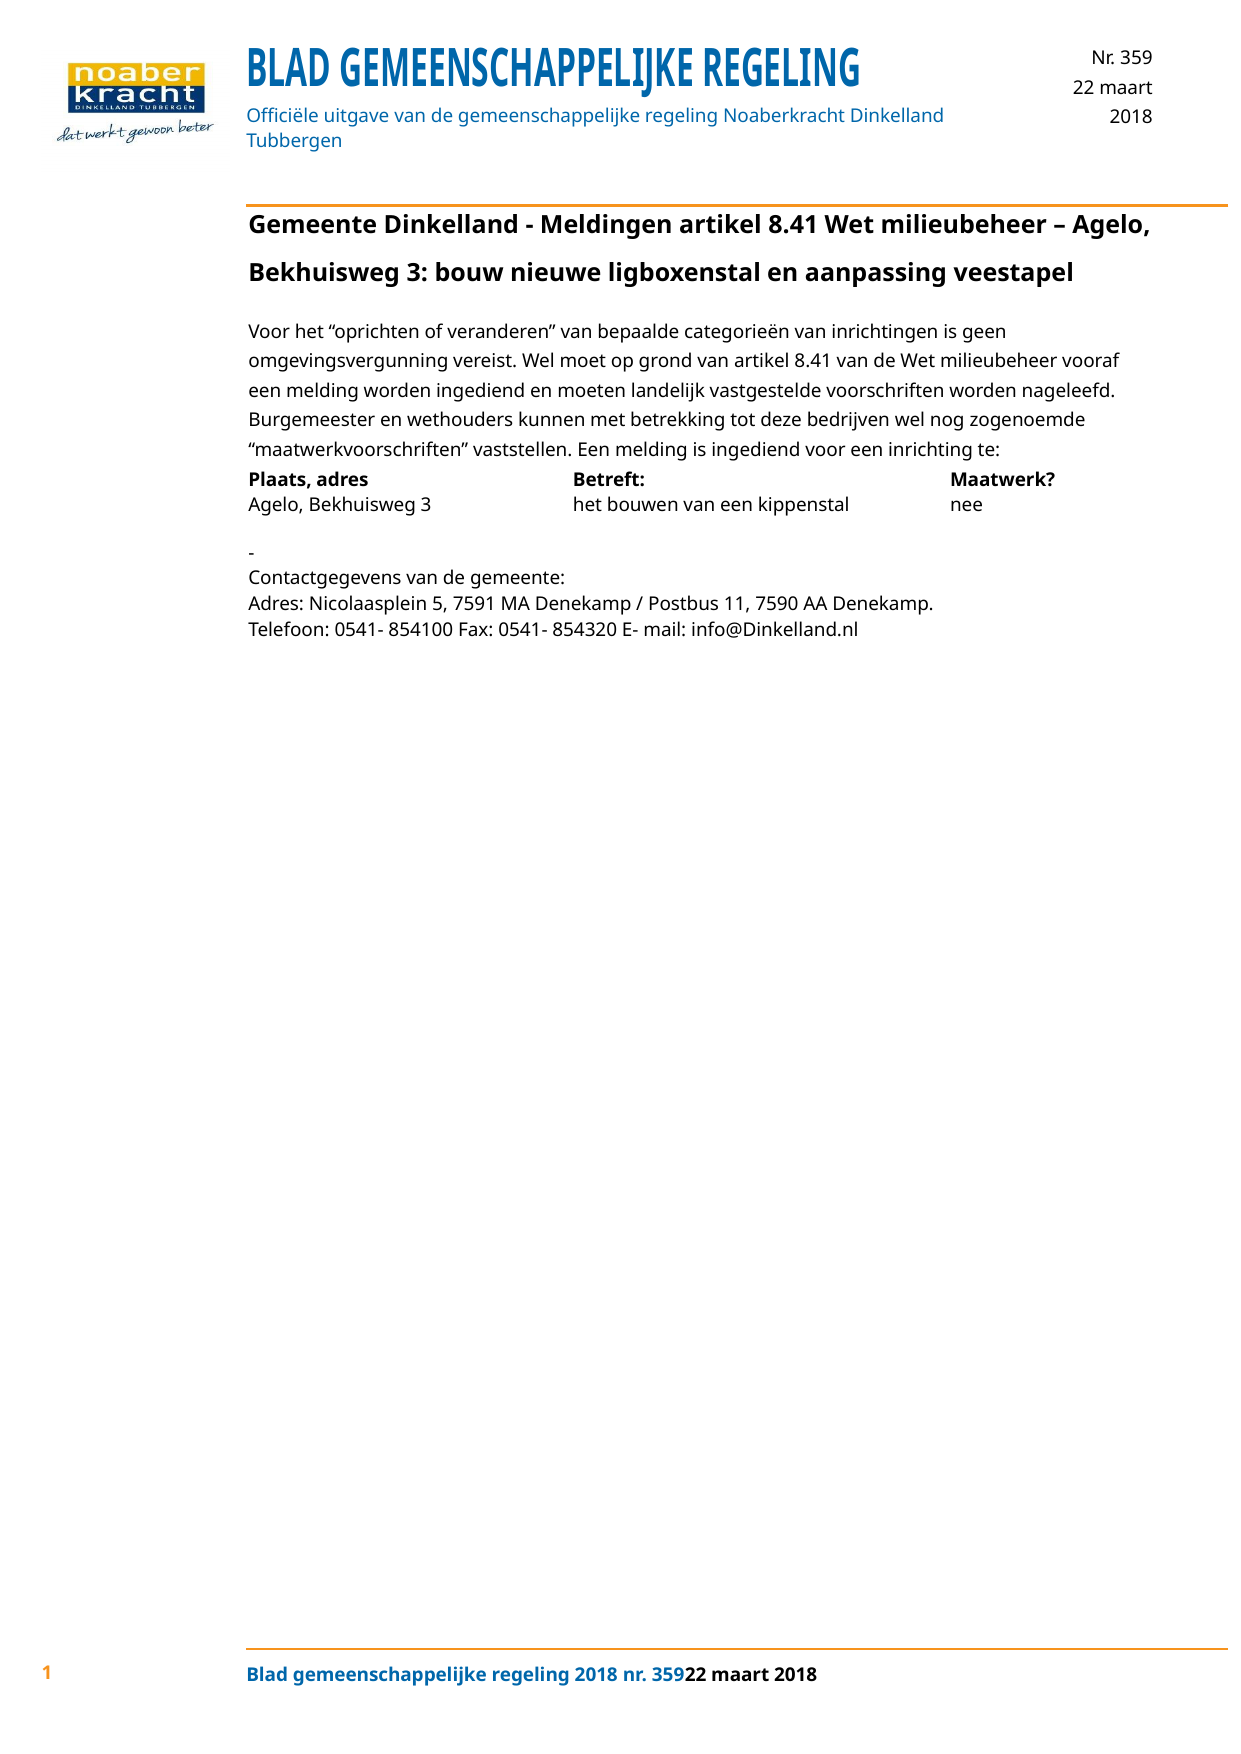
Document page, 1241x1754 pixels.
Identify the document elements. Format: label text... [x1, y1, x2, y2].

text Voor het “oprichten of veranderen” van bepaalde categorieën van inrichtingen is geen omgevingsvergunning vereist. Wel moet op grond van artikel 8.41 van de Wet milieubeheer vooraf een melding worden ingediend en moeten landelijk vastgestelde voorschriften worden nageleefd. Burgemeester en wethouders kunnen met betrekking tot deze bedrijven wel nog zogenoemde “maatwerkvoorschriften” vaststellen. Een melding is ingediend voor een inrichting te: [248, 318, 1152, 462]
text - [248, 539, 1152, 564]
text Adres: Nicolaasplein 5, 7591 MA Denekamp / Postbus 11, 7590 AA Denekamp. [248, 590, 1152, 616]
table_cell het bouwen van een kippenstal [573, 492, 950, 517]
table_header Maatwerk? [950, 466, 1152, 492]
picture [41, 47, 231, 172]
text Contactgegevens van de gemeente: [248, 564, 1152, 590]
table_header Plaats, adres [248, 466, 573, 492]
table_cell nee [950, 492, 1152, 517]
text Telefoon: 0541- 854100 Fax: 0541- 854320 E- mail: info@Dinkelland.nl [248, 616, 1152, 642]
table_header Betreft: [573, 466, 950, 492]
table_cell Agelo, Bekhuisweg 3 [248, 492, 573, 517]
text Gemeente Dinkelland - Meldingen artikel 8.41 Wet milieubeheer – Agelo, Bekhuisweg 3: bouw nieuwe ligboxenstal en aanpassing veestapel [248, 207, 1152, 288]
